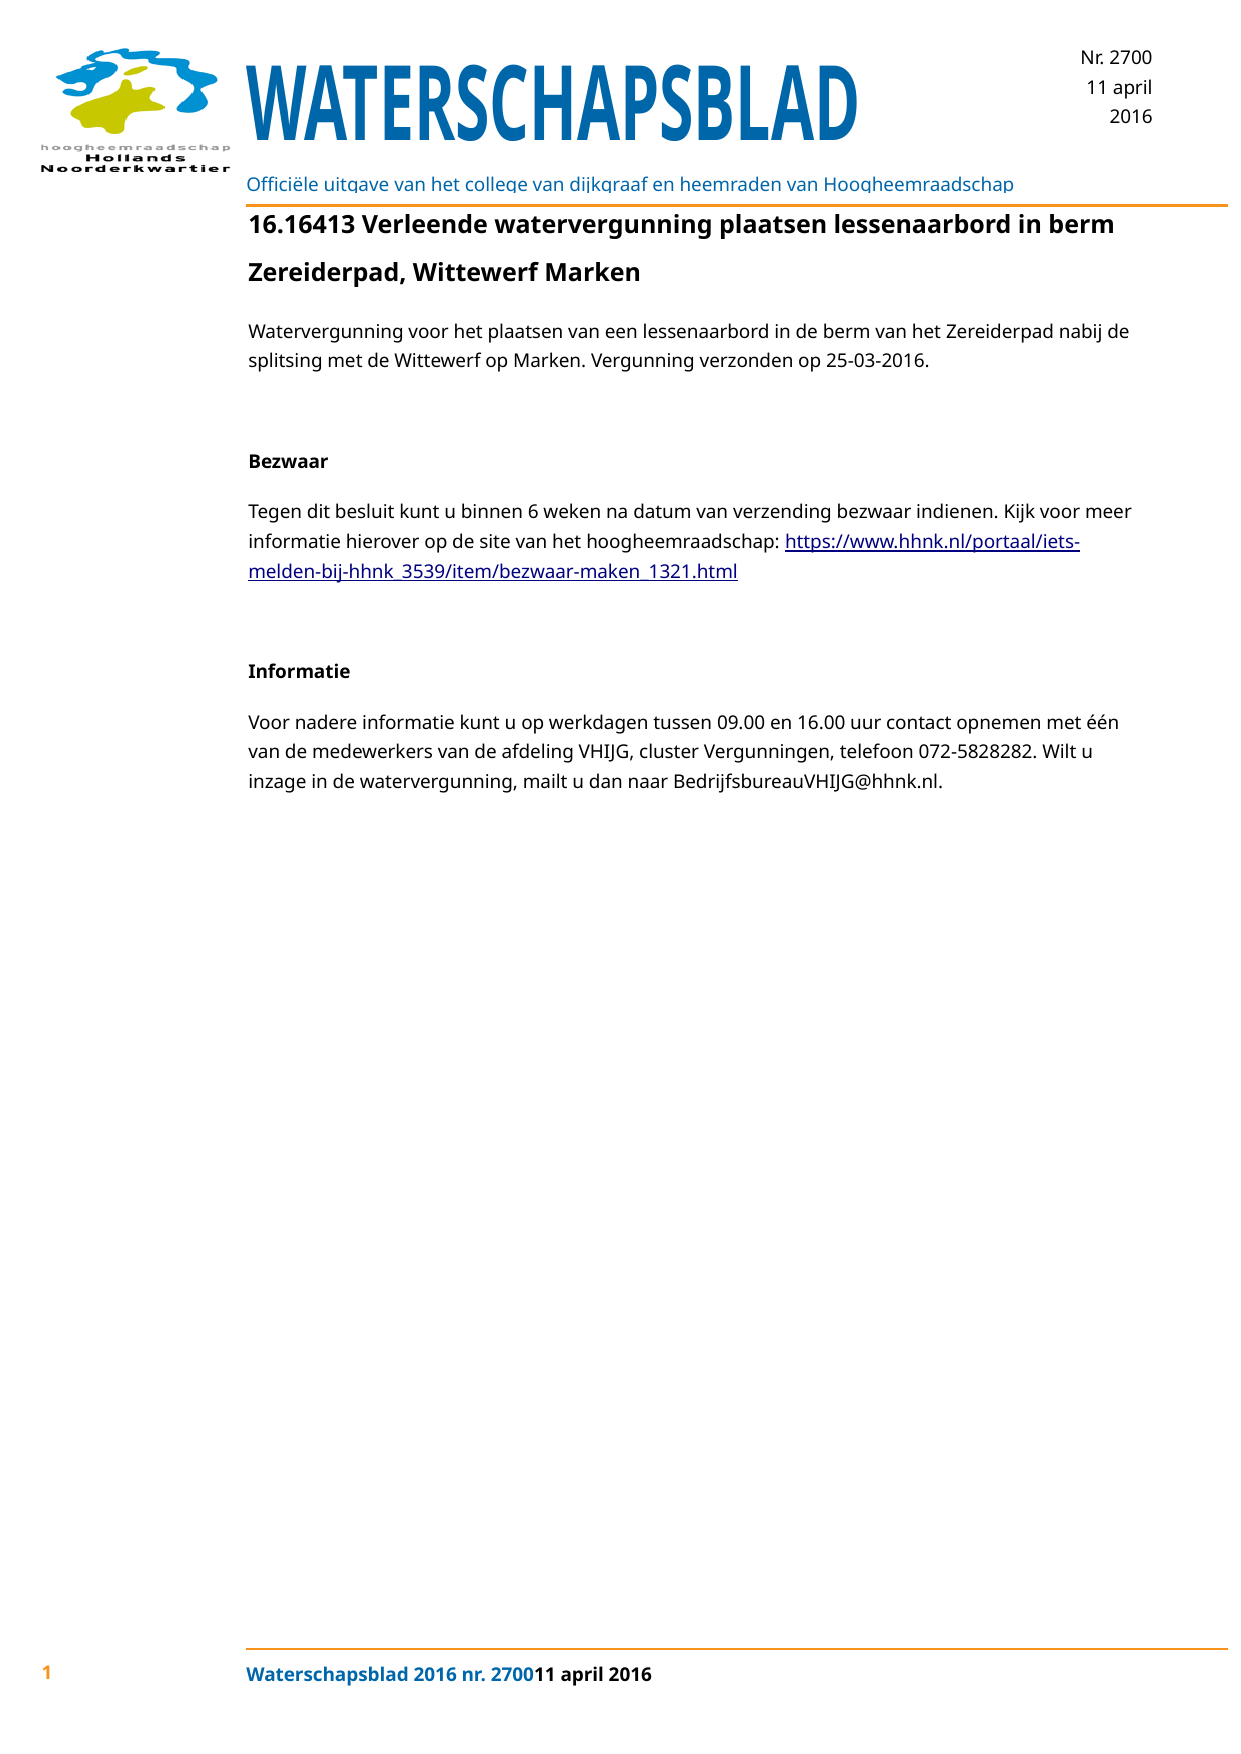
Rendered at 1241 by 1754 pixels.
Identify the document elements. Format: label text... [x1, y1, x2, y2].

text Informatie [248, 659, 1152, 684]
text Tegen dit besluit kunt u binnen 6 weken na datum van verzending bezwaar indienen. Kijk voor meer informatie hierover op de site van het hoogheemraadschap: https://www.hhnk.nl/portaal/iets-melden-bij-hhnk_3539/item/bezwaar-maken_1321.html [248, 499, 1152, 584]
text Bezwaar [248, 448, 1152, 474]
picture [41, 47, 231, 172]
text 16.16413 Verleende watervergunning plaatsen lessenaarbord in berm Zereiderpad, Wittewerf Marken [248, 207, 1152, 288]
text Watervergunning voor het plaatsen van een lessenaarbord in de berm van het Zereiderpad nabij de splitsing met de Wittewerf op Marken. Vergunning verzonden op 25-03-2016. [248, 318, 1152, 373]
text Voor nadere informatie kunt u op werkdagen tussen 09.00 en 16.00 uur contact opnemen met één van de medewerkers van de afdeling VHIJG, cluster Vergunningen, telefoon 072-5828282. Wilt u inzage in de watervergunning, mailt u dan naar BedrijfsbureauVHIJG@hhnk.nl. [248, 709, 1152, 794]
